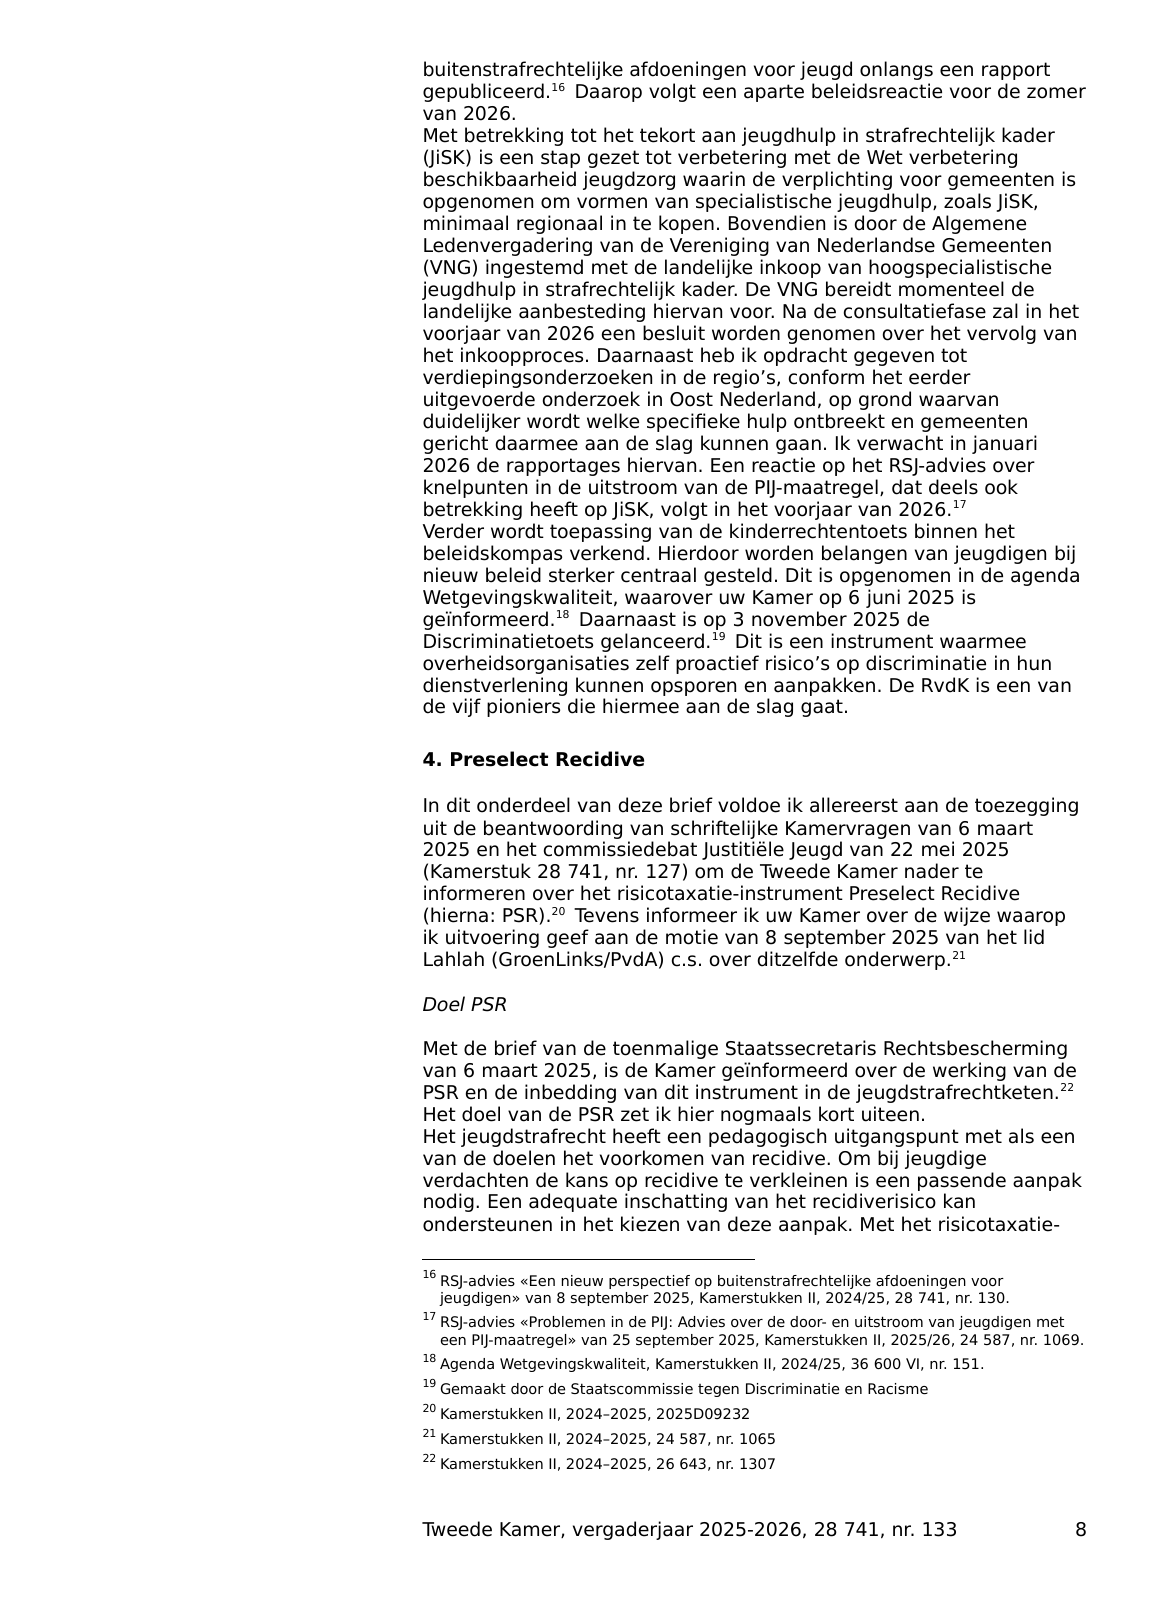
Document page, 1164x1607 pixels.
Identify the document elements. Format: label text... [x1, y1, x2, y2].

text Kamerstukken II, 2024–2025, 26 643, nr. 1307 [422, 1452, 1087, 1474]
text RSJ-advies «Problemen in de PIJ: Advies over de door- en uitstroom van jeugdigen met een PIJ-maatregel» van 25 september 2025, Kamerstukken II, 2025/26, 24 587, nr. 1069. [422, 1310, 1087, 1349]
text Kamerstukken II, 2024–2025, 24 587, nr. 1065 [422, 1427, 1087, 1449]
text Gemaakt door de Staatscommissie tegen Discriminatie en Racisme [422, 1377, 1087, 1399]
text Met de brief van de toenmalige Staatssecretaris Rechtsbescherming van 6 maart 2025, is de Kamer geïnformeerd over de werking van de PSR en de inbedding van dit instrument in de jeugdstrafrechtketen. Het doel van de PSR zet ik hier nogmaals kort uiteen. [422, 1038, 1087, 1126]
text Verder wordt toepassing van de kinderrechtentoets binnen het beleidskompas verkend. Hierdoor worden belangen van jeugdigen bij nieuw beleid sterker centraal gesteld. Dit is opgenomen in de agenda Wetgevingskwaliteit, waarover uw Kamer op 6 juni 2025 is geïnformeerd. Daarnaast is op 3 november 2025 de Discriminatietoets gelanceerd. Dit is een instrument waarmee overheidsorganisaties zelf proactief risico’s op discriminatie in hun dienstverlening kunnen opsporen en aanpakken. De RvdK is een van de vijf pioniers die hiermee aan de slag gaat. [422, 521, 1087, 718]
subtitle Doel PSR [422, 993, 1087, 1015]
subtitle 4. Preselect Recidive [422, 748, 1087, 770]
text RSJ-advies «Een nieuw perspectief op buitenstrafrechtelijke afdoeningen voor jeugdigen» van 8 september 2025, Kamerstukken II, 2024/25, 28 741, nr. 130. [422, 1268, 1087, 1307]
text Agenda Wetgevingskwaliteit, Kamerstukken II, 2024/25, 36 600 VI, nr. 151. [422, 1352, 1087, 1374]
text In dit onderdeel van deze brief voldoe ik allereerst aan de toezegging uit de beantwoording van schriftelijke Kamervragen van 6 maart 2025 en het commissiedebat Justitiële Jeugd van 22 mei 2025 (Kamerstuk 28 741, nr. 127) om de Tweede Kamer nader te informeren over het risicotaxatie-instrument Preselect Recidive (hierna: PSR). Tevens informeer ik uw Kamer over de wijze waarop ik uitvoering geef aan de motie van 8 september 2025 van het lid Lahlah (GroenLinks/PvdA) c.s. over ditzelfde onderwerp. [422, 795, 1087, 971]
text buitenstrafrechtelijke afdoeningen voor jeugd onlangs een rapport gepubliceerd. Daarop volgt een aparte beleidsreactie voor de zomer van 2026. [422, 59, 1087, 125]
text Kamerstukken II, 2024–2025, 2025D09232 [422, 1402, 1087, 1424]
text Met betrekking tot het tekort aan jeugdhulp in strafrechtelijk kader (JiSK) is een stap gezet tot verbetering met de Wet verbetering beschikbaarheid jeugdzorg waarin de verplichting voor gemeenten is opgenomen om vormen van specialistische jeugdhulp, zoals JiSK, minimaal regionaal in te kopen. Bovendien is door de Algemene Ledenvergadering van de Vereniging van Nederlandse Gemeenten (VNG) ingestemd met de landelijke inkoop van hoogspecialistische jeugdhulp in strafrechtelijk kader. De VNG bereidt momenteel de landelijke aanbesteding hiervan voor. Na de consultatiefase zal in het voorjaar van 2026 een besluit worden genomen over het vervolg van het inkoopproces. Daarnaast heb ik opdracht gegeven tot verdiepingsonderzoeken in de regio’s, conform het eerder uitgevoerde onderzoek in Oost Nederland, op grond waarvan duidelijker wordt welke specifieke hulp ontbreekt en gemeenten gericht daarmee aan de slag kunnen gaan. Ik verwacht in januari 2026 de rapportages hiervan. Een reactie op het RSJ-advies over knelpunten in de uitstroom van de PIJ-maatregel, dat deels ook betrekking heeft op JiSK, volgt in het voorjaar van 2026. [422, 125, 1087, 521]
text Het jeugdstrafrecht heeft een pedagogisch uitgangspunt met als een van de doelen het voorkomen van recidive. Om bij jeugdige verdachten de kans op recidive te verkleinen is een passende aanpak nodig. Een adequate inschatting van het recidiverisico kan ondersteunen in het kiezen van deze aanpak. Met het risicotaxatie- [422, 1126, 1087, 1235]
